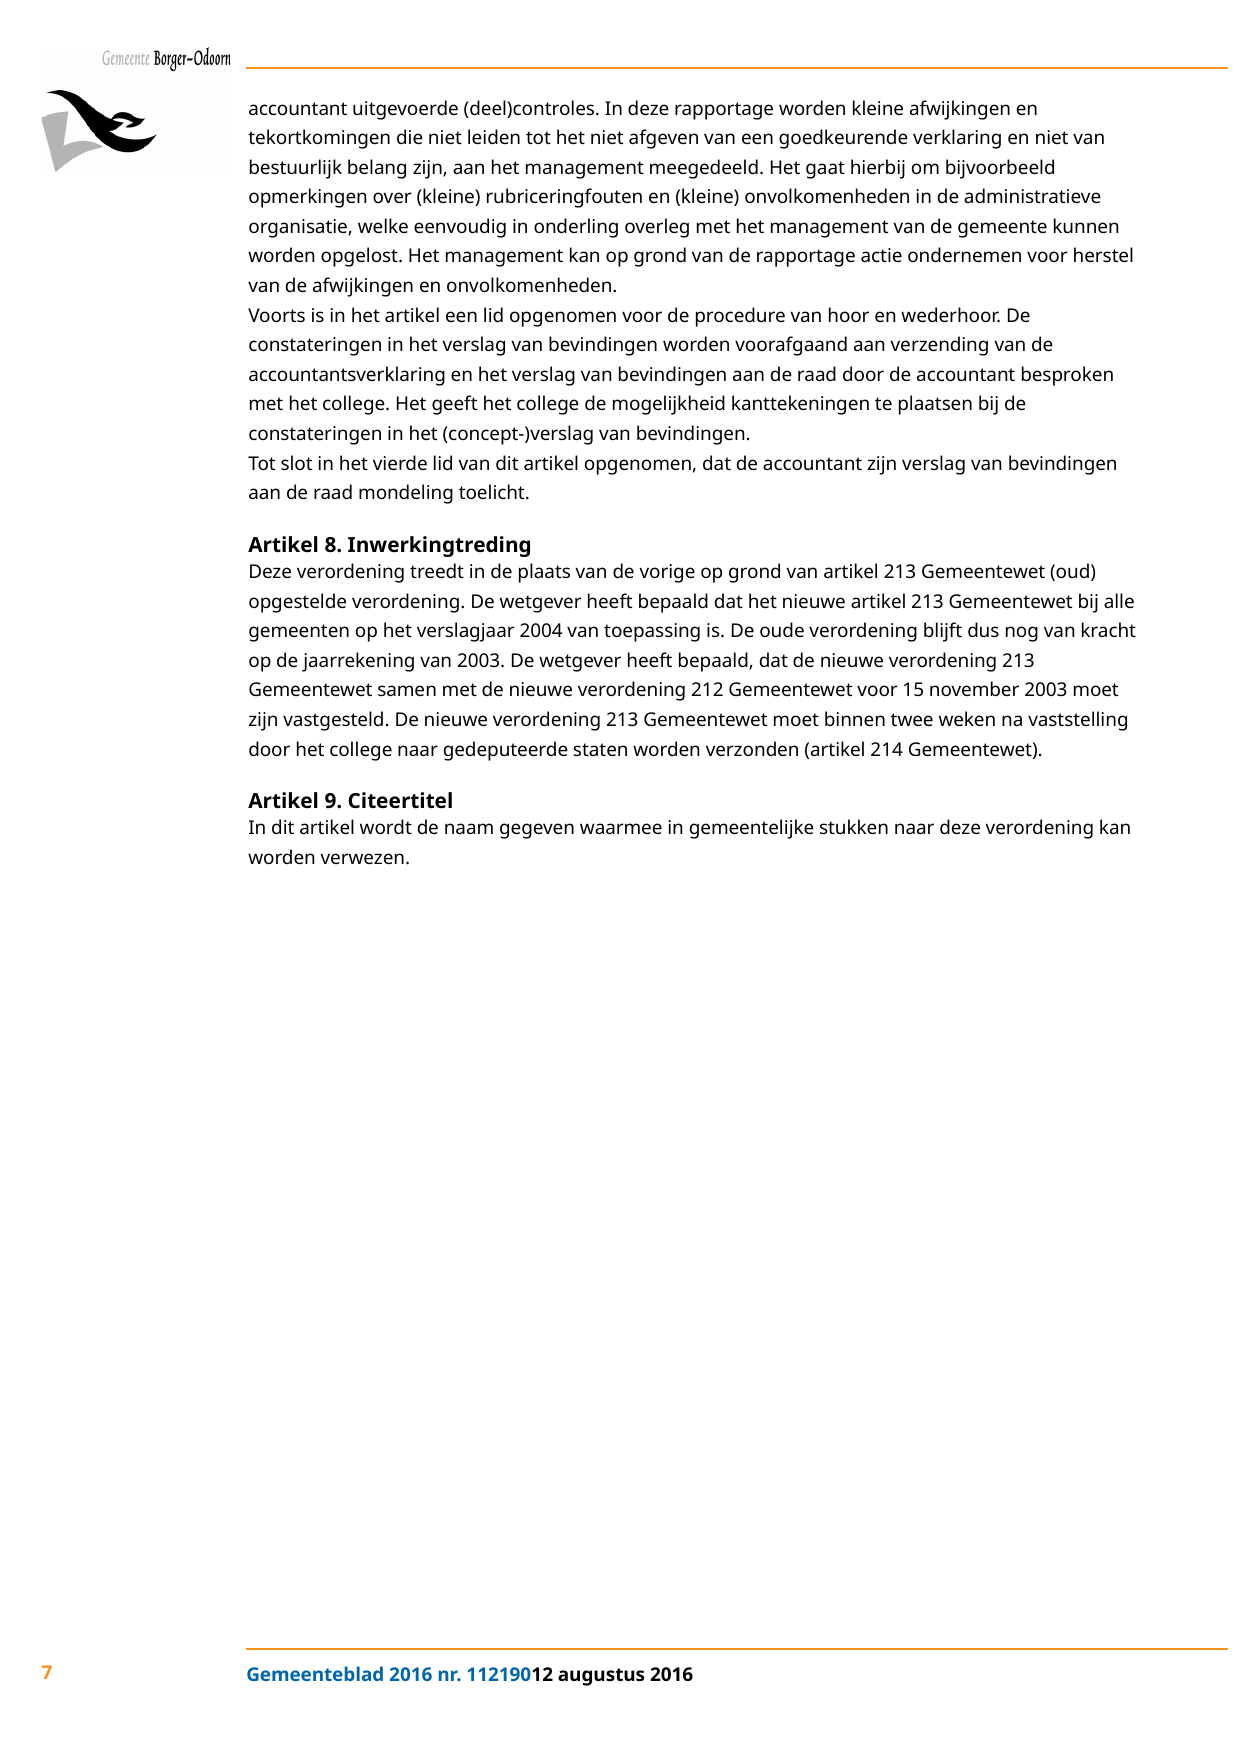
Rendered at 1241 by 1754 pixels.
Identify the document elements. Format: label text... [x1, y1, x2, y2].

text Tot slot in het vierde lid van dit artikel opgenomen, dat de accountant zijn verslag van bevindingen aan de raad mondeling toelicht. [248, 450, 1152, 505]
text Voorts is in het artikel een lid opgenomen voor de procedure van hoor en wederhoor. De constateringen in het verslag van bevindingen worden voorafgaand aan verzending van de accountantsverklaring en het verslag van bevindingen aan de raad door de accountant besproken met het college. Het geeft het college de mogelijkheid kanttekeningen te plaatsen bij de constateringen in het (concept-)verslag van bevindingen. [248, 302, 1152, 446]
picture [41, 47, 231, 172]
text Artikel 9. Citeertitel [248, 786, 1152, 814]
text Deze verordening treedt in de plaats van de vorige op grond van artikel 213 Gemeentewet (oud) opgestelde verordening. De wetgever heeft bepaald dat het nieuwe artikel 213 Gemeentewet bij alle gemeenten op het verslagjaar 2004 van toepassing is. De oude verordening blijft dus nog van kracht op de jaarrekening van 2003. De wetgever heeft bepaald, dat de nieuwe verordening 213 Gemeentewet samen met de nieuwe verordening 212 Gemeentewet voor 15 november 2003 moet zijn vastgesteld. De nieuwe verordening 213 Gemeentewet moet binnen twee weken na vaststelling door het college naar gedeputeerde staten worden verzonden (artikel 214 Gemeentewet). [248, 558, 1152, 761]
text Artikel 8. Inwerkingtreding [248, 530, 1152, 558]
text accountant uitgevoerde (deel)controles. In deze rapportage worden kleine afwijkingen en tekortkomingen die niet leiden tot het niet afgeven van een goedkeurende verklaring en niet van bestuurlijk belang zijn, aan het management meegedeeld. Het gaat hierbij om bijvoorbeeld opmerkingen over (kleine) rubriceringfouten en (kleine) onvolkomenheden in de administratieve organisatie, welke eenvoudig in onderling overleg met het management van de gemeente kunnen worden opgelost. Het management kan op grond van de rapportage actie ondernemen voor herstel van de afwijkingen en onvolkomenheden. [248, 95, 1152, 298]
text In dit artikel wordt de naam gegeven waarmee in gemeentelijke stukken naar deze verordening kan worden verwezen. [248, 814, 1152, 870]
